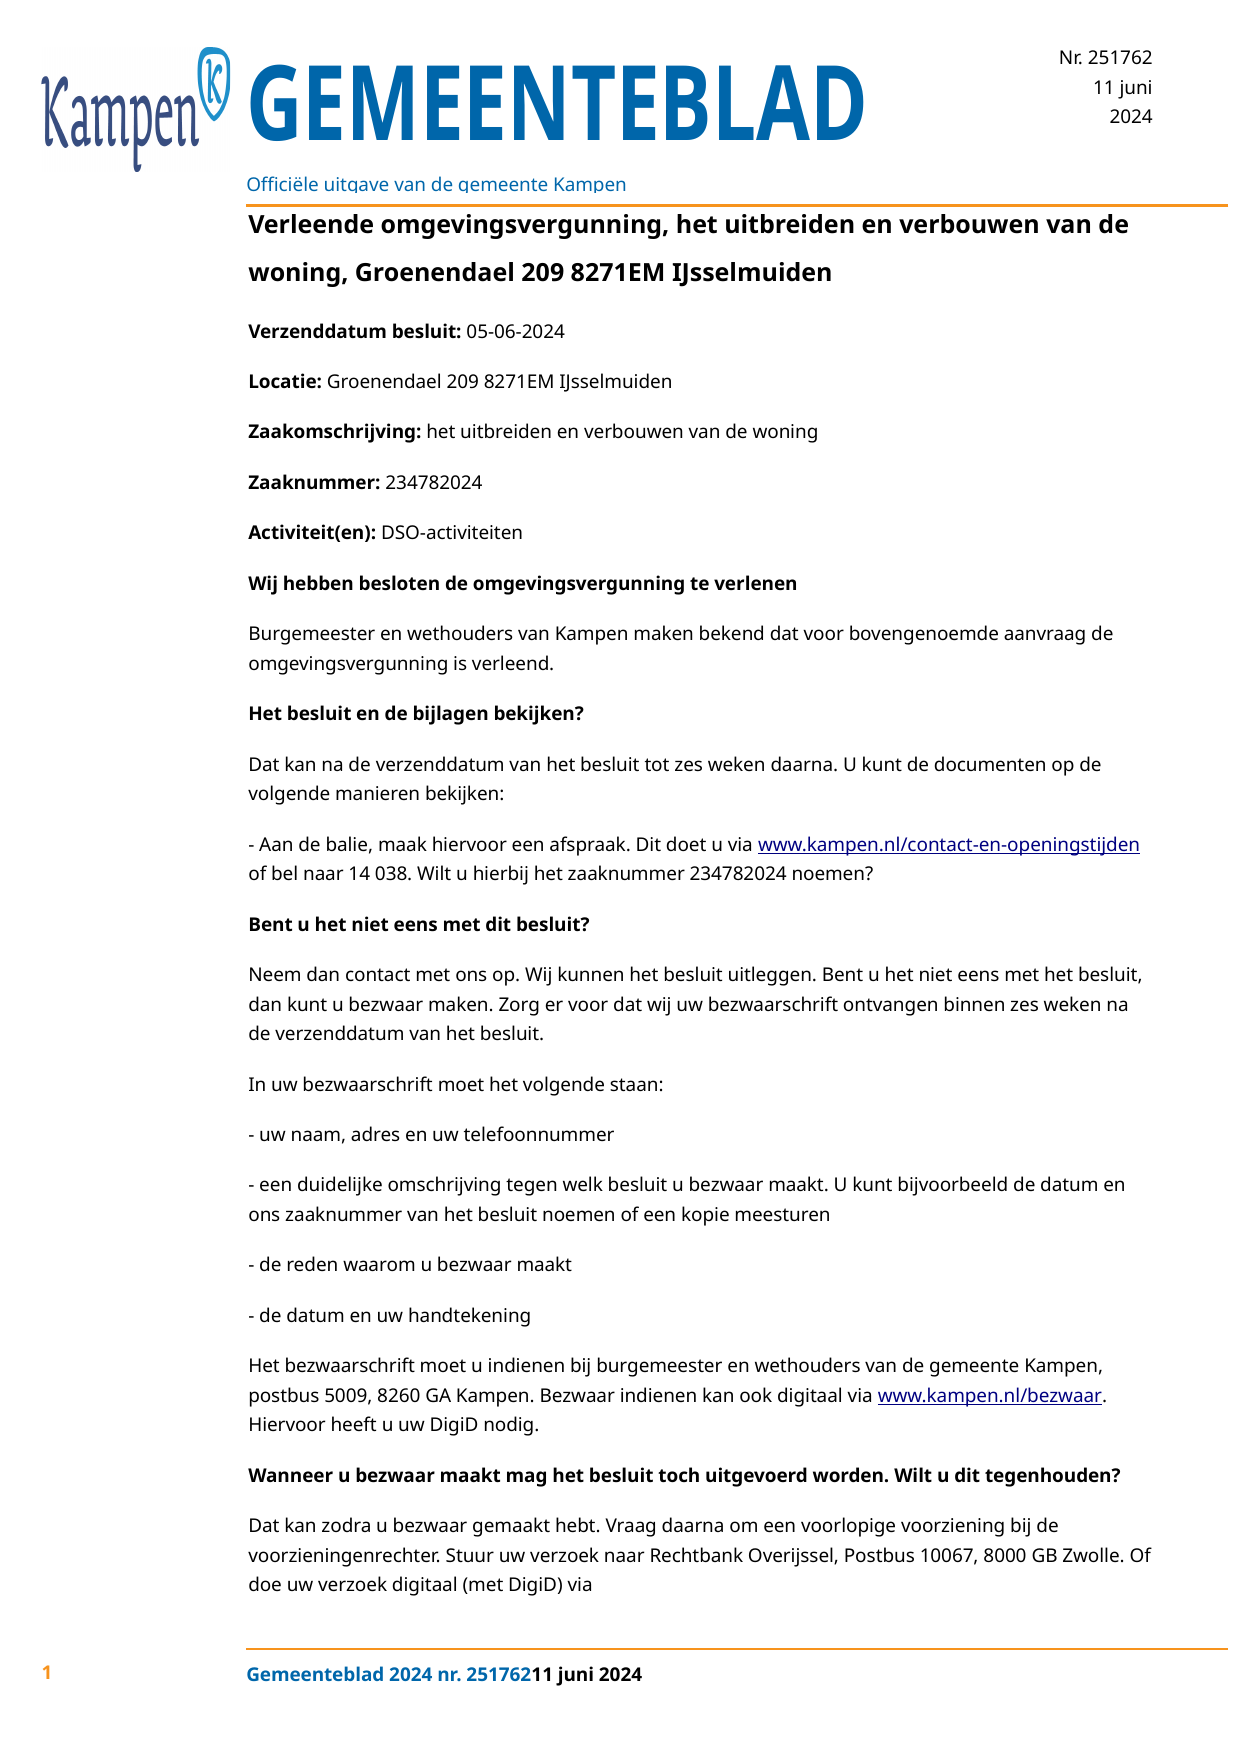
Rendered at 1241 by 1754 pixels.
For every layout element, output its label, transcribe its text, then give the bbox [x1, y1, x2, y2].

text - de datum en uw handtekening [248, 1302, 1152, 1328]
text Verleende omgevingsvergunning, het uitbreiden en verbouwen van de woning, Groenendael 209 8271EM IJsselmuiden [248, 207, 1152, 288]
text Neem dan contact met ons op. Wij kunnen het besluit uitleggen. Bent u het niet eens met het besluit, dan kunt u bezwaar maken. Zorg er voor dat wij uw bezwaarschrift ontvangen binnen zes weken na de verzenddatum van het besluit. [248, 961, 1152, 1046]
text - een duidelijke omschrijving tegen welk besluit u bezwaar maakt. U kunt bijvoorbeeld de datum en ons zaaknummer van het besluit noemen of een kopie meesturen [248, 1172, 1152, 1227]
text Burgemeester en wethouders van Kampen maken bekend dat voor bovengenoemde aanvraag de omgevingsvergunning is verleend. [248, 620, 1152, 676]
text - Aan de balie, maak hiervoor een afspraak. Dit doet u via www.kampen.nl/contact-en-openingstijden of bel naar 14 038. Wilt u hierbij het zaaknummer 234782024 noemen? [248, 831, 1152, 886]
text Zaakomschrijving: het uitbreiden en verbouwen van de woning [248, 419, 1152, 444]
text Activiteit(en): DSO-activiteiten [248, 519, 1152, 545]
text Wij hebben besloten de omgevingsvergunning te verlenen [248, 570, 1152, 596]
text Zaaknummer: 234782024 [248, 469, 1152, 495]
text Verzenddatum besluit: 05-06-2024 [248, 318, 1152, 344]
text Wanneer u bezwaar maakt mag het besluit toch uitgevoerd worden. Wilt u dit tegenhouden? [248, 1462, 1152, 1488]
text - de reden waarom u bezwaar maakt [248, 1252, 1152, 1277]
text Dat kan na de verzenddatum van het besluit tot zes weken daarna. U kunt de documenten op de volgende manieren bekijken: [248, 751, 1152, 806]
picture [41, 47, 231, 172]
text - uw naam, adres en uw telefoonnummer [248, 1121, 1152, 1147]
text Het bezwaarschrift moet u indienen bij burgemeester en wethouders van de gemeente Kampen, postbus 5009, 8260 GA Kampen. Bezwaar indienen kan ook digitaal via www.kampen.nl/bezwaar. Hiervoor heeft u uw DigiD nodig. [248, 1352, 1152, 1437]
text Het besluit en de bijlagen bekijken? [248, 700, 1152, 726]
text Locatie: Groenendael 209 8271EM IJsselmuiden [248, 368, 1152, 394]
text Dat kan zodra u bezwaar gemaakt hebt. Vraag daarna om een voorlopige voorziening bij de voorzieningenrechter. Stuur uw verzoek naar Rechtbank Overijssel, Postbus 10067, 8000 GB Zwolle. Of doe uw verzoek digitaal (met DigiD) via [248, 1512, 1152, 1597]
text Bent u het niet eens met dit besluit? [248, 911, 1152, 937]
text In uw bezwaarschrift moet het volgende staan: [248, 1071, 1152, 1097]
